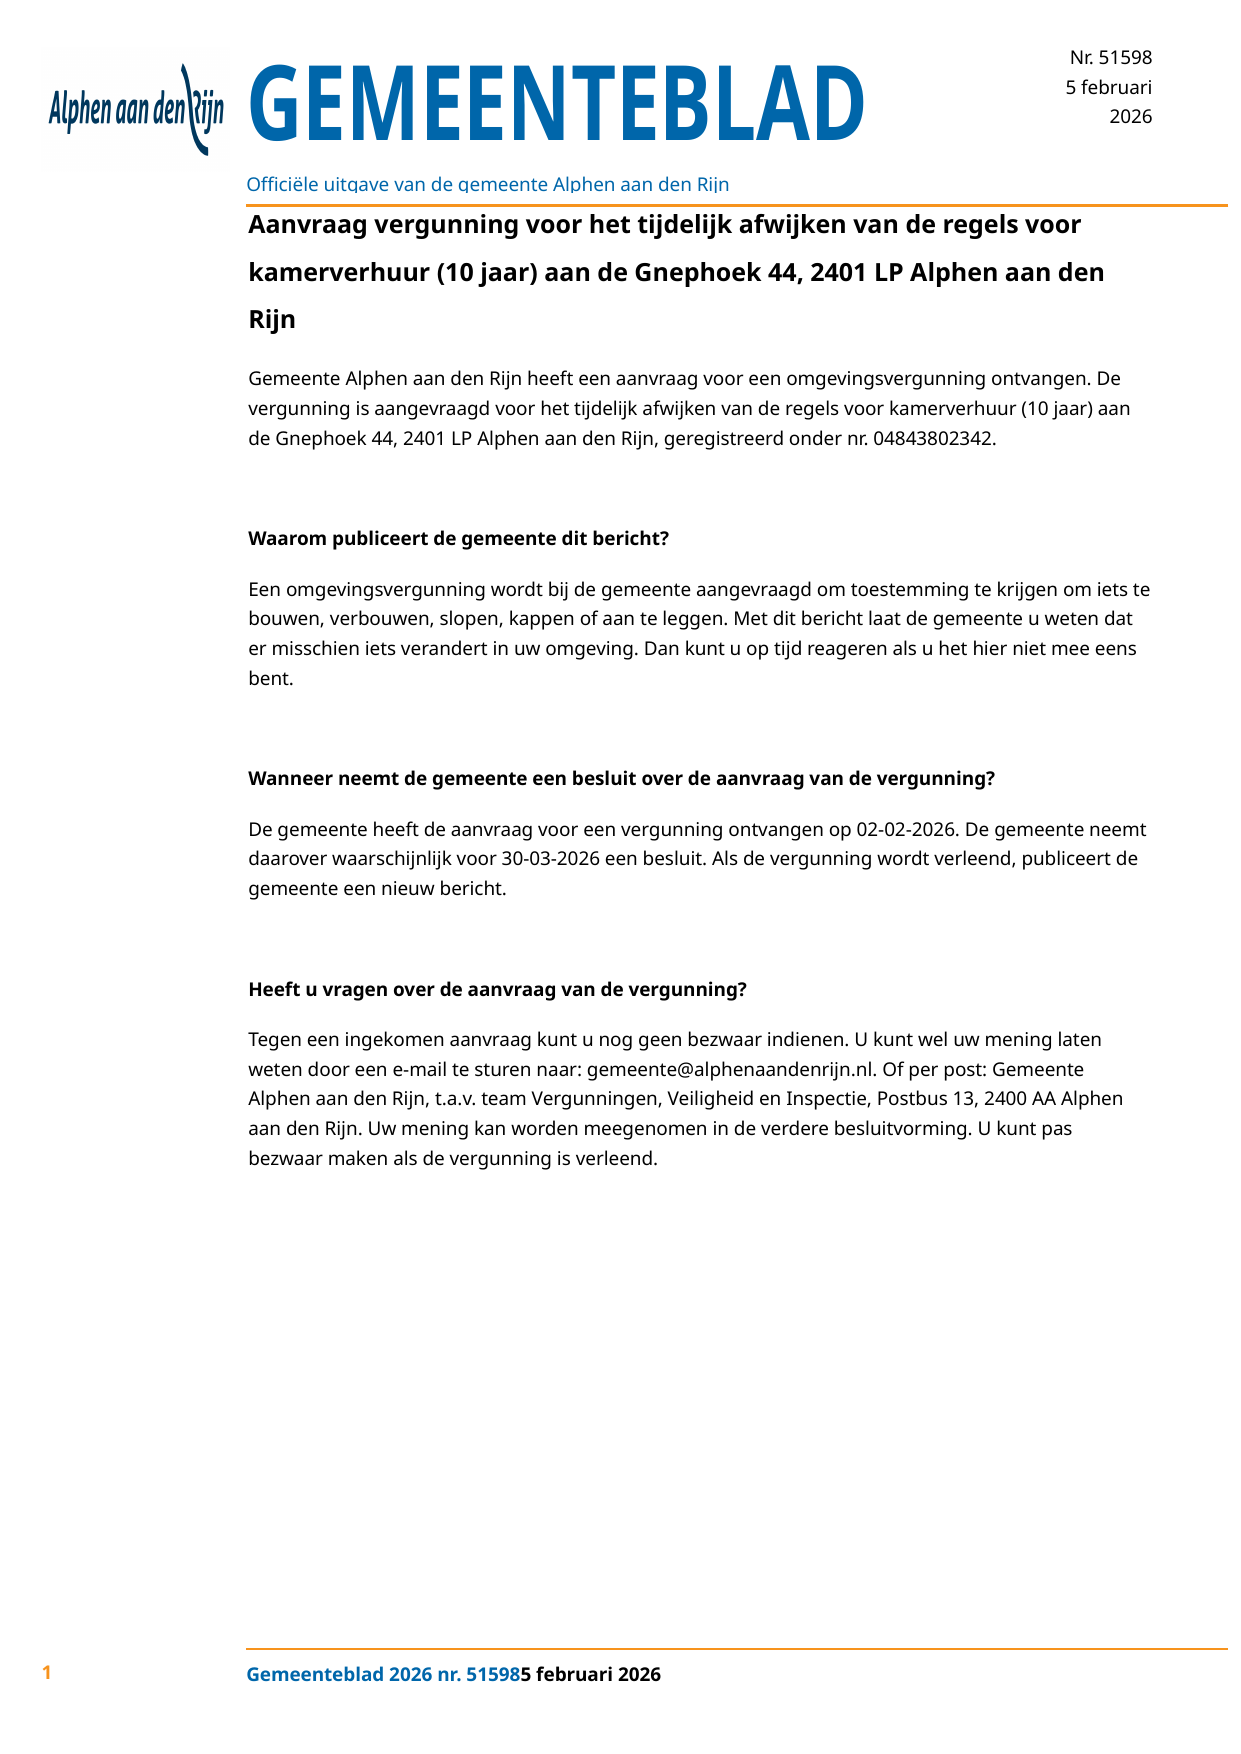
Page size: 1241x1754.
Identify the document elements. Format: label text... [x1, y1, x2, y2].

picture [41, 47, 231, 172]
text Tegen een ingekomen aanvraag kunt u nog geen bezwaar indienen. U kunt wel uw mening laten weten door een e-mail te sturen naar: gemeente@alphenaandenrijn.nl. Of per post: Gemeente Alphen aan den Rijn, t.a.v. team Vergunningen, Veiligheid en Inspectie, Postbus 13, 2400 AA Alphen aan den Rijn. Uw mening kan worden meegenomen in de verdere besluitvorming. U kunt pas bezwaar maken als de vergunning is verleend. [248, 1026, 1152, 1170]
text Wanneer neemt de gemeente een besluit over de aanvraag van de vergunning? [248, 766, 1152, 791]
text De gemeente heeft de aanvraag voor een vergunning ontvangen op 02-02-2026. De gemeente neemt daarover waarschijnlijk voor 30-03-2026 een besluit. Als de vergunning wordt verleend, publiceert de gemeente een nieuw bericht. [248, 816, 1152, 901]
text Aanvraag vergunning voor het tijdelijk afwijken van de regels voor kamerverhuur (10 jaar) aan de Gnephoek 44, 2401 LP Alphen aan den Rijn [248, 207, 1152, 336]
text Gemeente Alphen aan den Rijn heeft een aanvraag voor een omgevingsvergunning ontvangen. De vergunning is aangevraagd voor het tijdelijk afwijken van de regels voor kamerverhuur (10 jaar) aan de Gnephoek 44, 2401 LP Alphen aan den Rijn, geregistreerd onder nr. 04843802342. [248, 366, 1152, 450]
text Waarom publiceert de gemeente dit bericht? [248, 526, 1152, 551]
text Heeft u vragen over de aanvraag van de vergunning? [248, 976, 1152, 1002]
text Een omgevingsvergunning wordt bij de gemeente aangevraagd om toestemming te krijgen om iets te bouwen, verbouwen, slopen, kappen of aan te leggen. Met dit bericht laat de gemeente u weten dat er misschien iets verandert in uw omgeving. Dan kunt u op tijd reageren als u het hier niet mee eens bent. [248, 576, 1152, 690]
